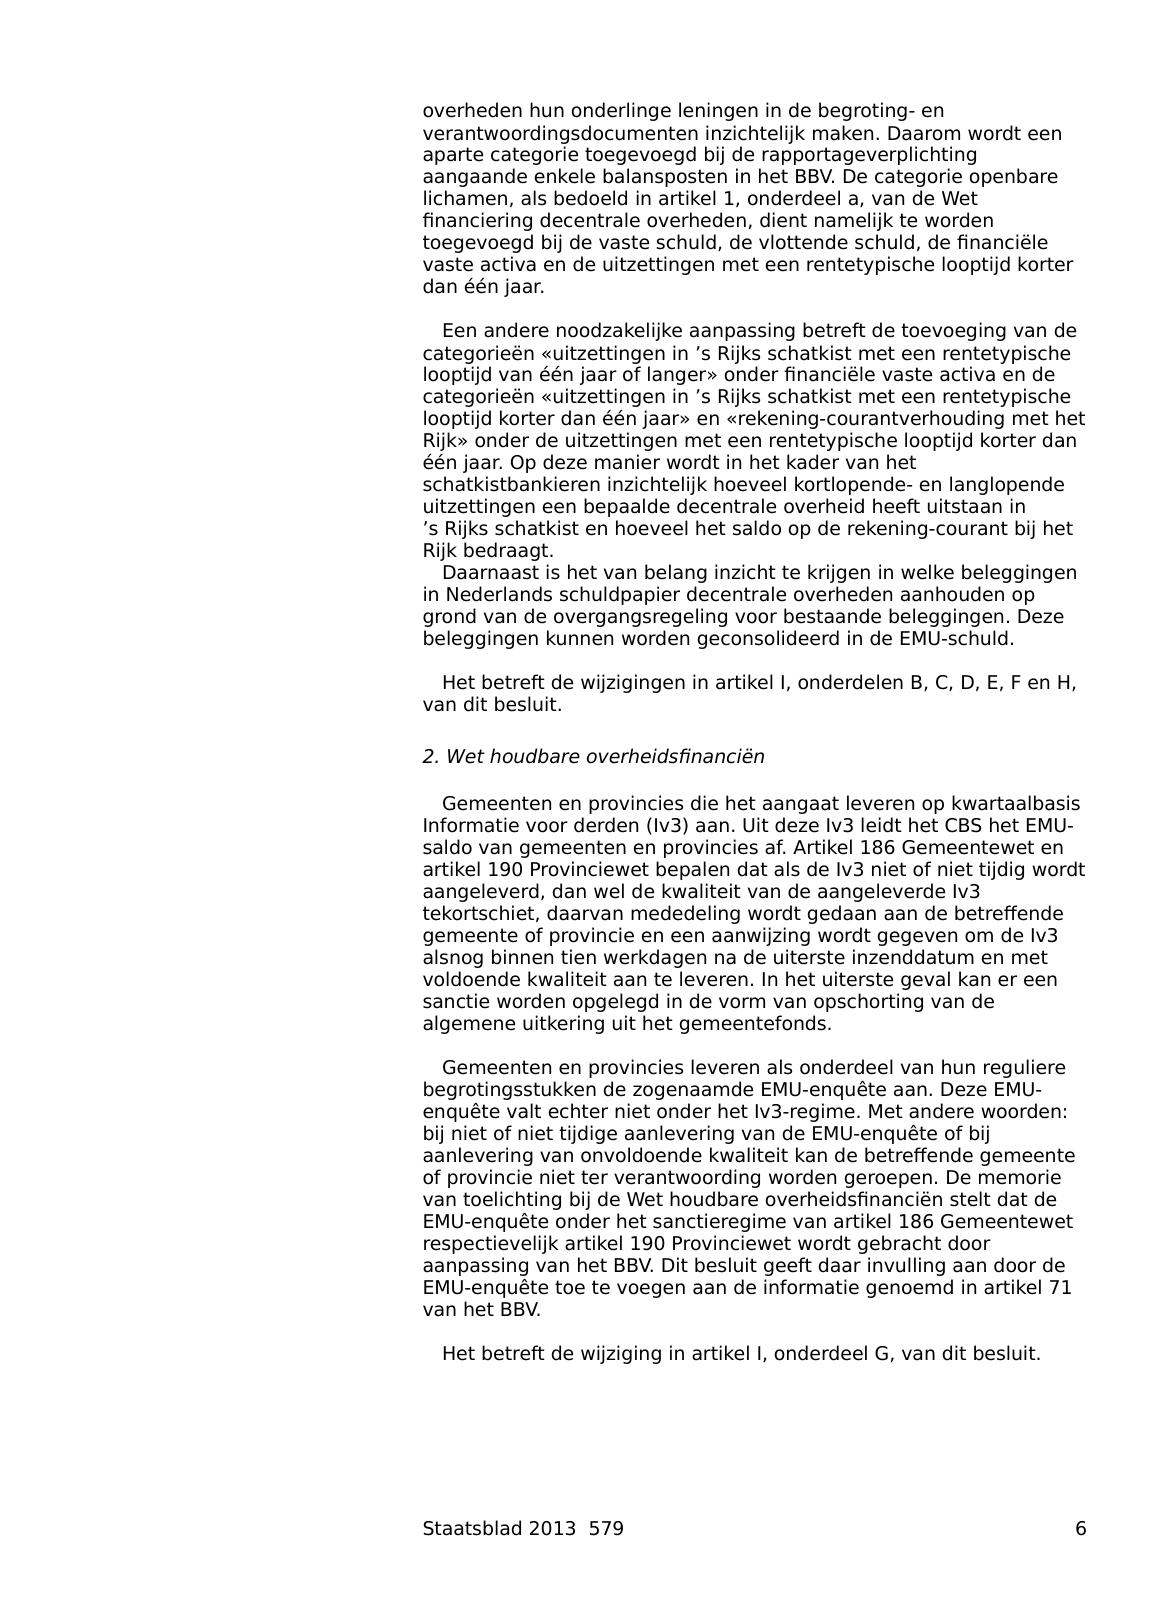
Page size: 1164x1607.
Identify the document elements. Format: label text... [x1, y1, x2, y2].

text Een andere noodzakelijke aanpassing betreft de toevoeging van de categorieën «uitzettingen in ’s Rijks schatkist met een rentetypische looptijd van één jaar of langer» onder financiële vaste activa en de categorieën «uitzettingen in ’s Rijks schatkist met een rentetypische looptijd korter dan één jaar» en «rekening-courantverhouding met het Rijk» onder de uitzettingen met een rentetypische looptijd korter dan één jaar. Op deze manier wordt in het kader van het schatkistbankieren inzichtelijk hoeveel kortlopende- en langlopende uitzettingen een bepaalde decentrale overheid heeft uitstaan in ’s Rijks schatkist en hoeveel het saldo op de rekening-courant bij het Rijk bedraagt. [422, 320, 1087, 562]
text Het betreft de wijzigingen in artikel I, onderdelen B, C, D, E, F en H, van dit besluit. [422, 672, 1087, 716]
text Het betreft de wijziging in artikel I, onderdeel G, van dit besluit. [422, 1343, 1087, 1365]
subtitle 2. Wet houdbare overheidsfinanciën [422, 746, 1087, 768]
text Daarnaast is het van belang inzicht te krijgen in welke beleggingen in Nederlands schuldpapier decentrale overheden aanhouden op grond van de overgangsregeling voor bestaande beleggingen. Deze beleggingen kunnen worden geconsolideerd in de EMU-schuld. [422, 562, 1087, 650]
text Gemeenten en provincies leveren als onderdeel van hun reguliere begrotingsstukken de zogenaamde EMU-enquête aan. Deze EMU-enquête valt echter niet onder het Iv3-regime. Met andere woorden: bij niet of niet tijdige aanlevering van de EMU-enquête of bij aanlevering van onvoldoende kwaliteit kan de betreffende gemeente of provincie niet ter verantwoording worden geroepen. De memorie van toelichting bij de Wet houdbare overheidsfinanciën stelt dat de EMU-enquête onder het sanctieregime van artikel 186 Gemeentewet respectievelijk artikel 190 Provinciewet wordt gebracht door aanpassing van het BBV. Dit besluit geeft daar invulling aan door de EMU-enquête toe te voegen aan de informatie genoemd in artikel 71 van het BBV. [422, 1057, 1087, 1321]
text Gemeenten en provincies die het aangaat leveren op kwartaalbasis Informatie voor derden (Iv3) aan. Uit deze Iv3 leidt het CBS het EMU-saldo van gemeenten en provincies af. Artikel 186 Gemeentewet en artikel 190 Provinciewet bepalen dat als de Iv3 niet of niet tijdig wordt aangeleverd, dan wel de kwaliteit van de aangeleverde Iv3 tekortschiet, daarvan mededeling wordt gedaan aan de betreffende gemeente of provincie en een aanwijzing wordt gegeven om de Iv3 alsnog binnen tien werkdagen na de uiterste inzenddatum en met voldoende kwaliteit aan te leveren. In het uiterste geval kan er een sanctie worden opgelegd in de vorm van opschorting van de algemene uitkering uit het gemeentefonds. [422, 793, 1087, 1035]
text overheden hun onderlinge leningen in de begroting- en verantwoordingsdocumenten inzichtelijk maken. Daarom wordt een aparte categorie toegevoegd bij de rapportageverplichting aangaande enkele balansposten in het BBV. De categorie openbare lichamen, als bedoeld in artikel 1, onderdeel a, van de Wet financiering decentrale overheden, dient namelijk te worden toegevoegd bij de vaste schuld, de vlottende schuld, de financiële vaste activa en de uitzettingen met een rentetypische looptijd korter dan één jaar. [422, 100, 1087, 298]
